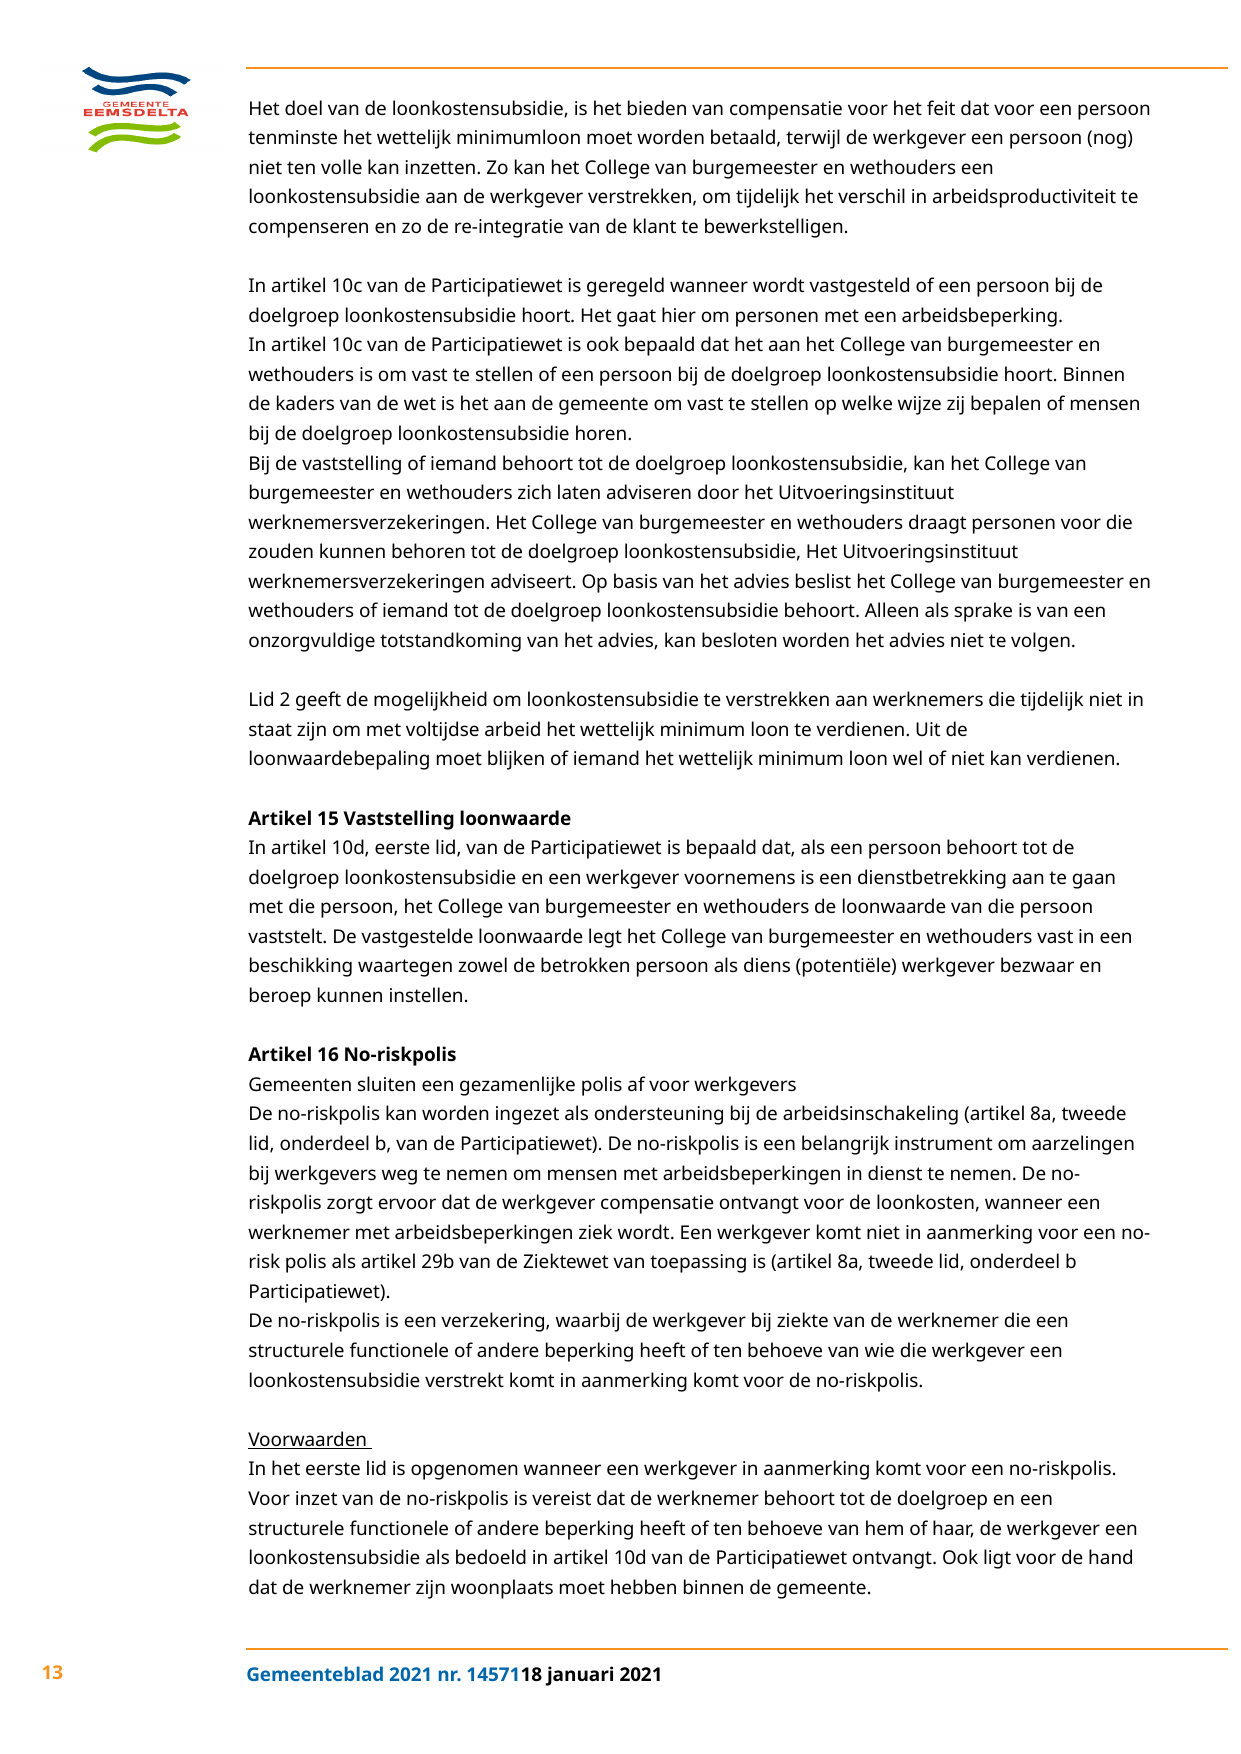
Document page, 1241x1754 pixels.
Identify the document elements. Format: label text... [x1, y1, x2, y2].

text Voor inzet van de no-riskpolis is vereist dat de werknemer behoort tot de doelgroep en een structurele functionele of andere beperking heeft of ten behoeve van hem of haar, de werkgever een loonkostensubsidie als bedoeld in artikel 10d van de Participatiewet ontvangt. Ook ligt voor de hand dat de werknemer zijn woonplaats moet hebben binnen de gemeente. [248, 1485, 1152, 1600]
text Voorwaarden [248, 1426, 1152, 1452]
text De no-riskpolis is een verzekering, waarbij de werkgever bij ziekte van de werknemer die een structurele functionele of andere beperking heeft of ten behoeve van wie die werkgever een loonkostensubsidie verstrekt komt in aanmerking komt voor de no-riskpolis. [248, 1308, 1152, 1393]
text Lid 2 geeft de mogelijkheid om loonkostensubsidie te verstrekken aan werknemers die tijdelijk niet in staat zijn om met voltijdse arbeid het wettelijk minimum loon te verdienen. Uit de loonwaardebepaling moet blijken of iemand het wettelijk minimum loon wel of niet kan verdienen. [248, 686, 1152, 771]
text Artikel 15 Vaststelling loonwaarde [248, 805, 1152, 831]
text Bij de vaststelling of iemand behoort tot de doelgroep loonkostensubsidie, kan het College van burgemeester en wethouders zich laten adviseren door het Uitvoeringsinstituut werknemersverzekeringen. Het College van burgemeester en wethouders draagt personen voor die zouden kunnen behoren tot de doelgroep loonkostensubsidie, Het Uitvoeringsinstituut werknemersverzekeringen adviseert. Op basis van het advies beslist het College van burgemeester en wethouders of iemand tot de doelgroep loonkostensubsidie behoort. Alleen als sprake is van een onzorgvuldige totstandkoming van het advies, kan besloten worden het advies niet te volgen. [248, 450, 1152, 653]
text Artikel 16 No-riskpolis [248, 1041, 1152, 1067]
text In het eerste lid is opgenomen wanneer een werkgever in aanmerking komt voor een no-riskpolis. [248, 1456, 1152, 1481]
picture [41, 47, 231, 172]
text Het doel van de loonkostensubsidie, is het bieden van compensatie voor het feit dat voor een persoon tenminste het wettelijk minimumloon moet worden betaald, terwijl de werkgever een persoon (nog) niet ten volle kan inzetten. Zo kan het College van burgemeester en wethouders een loonkostensubsidie aan de werkgever verstrekken, om tijdelijk het verschil in arbeidsproductiviteit te compenseren en zo de re-integratie van de klant te bewerkstelligen. [248, 95, 1152, 239]
text In artikel 10c van de Participatiewet is ook bepaald dat het aan het College van burgemeester en wethouders is om vast te stellen of een persoon bij de doelgroep loonkostensubsidie hoort. Binnen de kaders van de wet is het aan de gemeente om vast te stellen op welke wijze zij bepalen of mensen bij de doelgroep loonkostensubsidie horen. [248, 331, 1152, 446]
text Gemeenten sluiten een gezamenlijke polis af voor werkgevers [248, 1071, 1152, 1097]
text In artikel 10c van de Participatiewet is geregeld wanneer wordt vastgesteld of een persoon bij de doelgroep loonkostensubsidie hoort. Het gaat hier om personen met een arbeidsbeperking. [248, 272, 1152, 328]
text De no-riskpolis kan worden ingezet als ondersteuning bij de arbeidsinschakeling (artikel 8a, tweede lid, onderdeel b, van de Participatiewet). De no-riskpolis is een belangrijk instrument om aarzelingen bij werkgevers weg te nemen om mensen met arbeidsbeperkingen in dienst te nemen. De no-riskpolis zorgt ervoor dat de werkgever compensatie ontvangt voor de loonkosten, wanneer een werknemer met arbeidsbeperkingen ziek wordt. Een werkgever komt niet in aanmerking voor een no-risk polis als artikel 29b van de Ziektewet van toepassing is (artikel 8a, tweede lid, onderdeel b Participatiewet). [248, 1101, 1152, 1304]
text In artikel 10d, eerste lid, van de Participatiewet is bepaald dat, als een persoon behoort tot de doelgroep loonkostensubsidie en een werkgever voornemens is een dienstbetrekking aan te gaan met die persoon, het College van burgemeester en wethouders de loonwaarde van die persoon vaststelt. De vastgestelde loonwaarde legt het College van burgemeester en wethouders vast in een beschikking waartegen zowel de betrokken persoon als diens (potentiële) werkgever bezwaar en beroep kunnen instellen. [248, 834, 1152, 1008]
